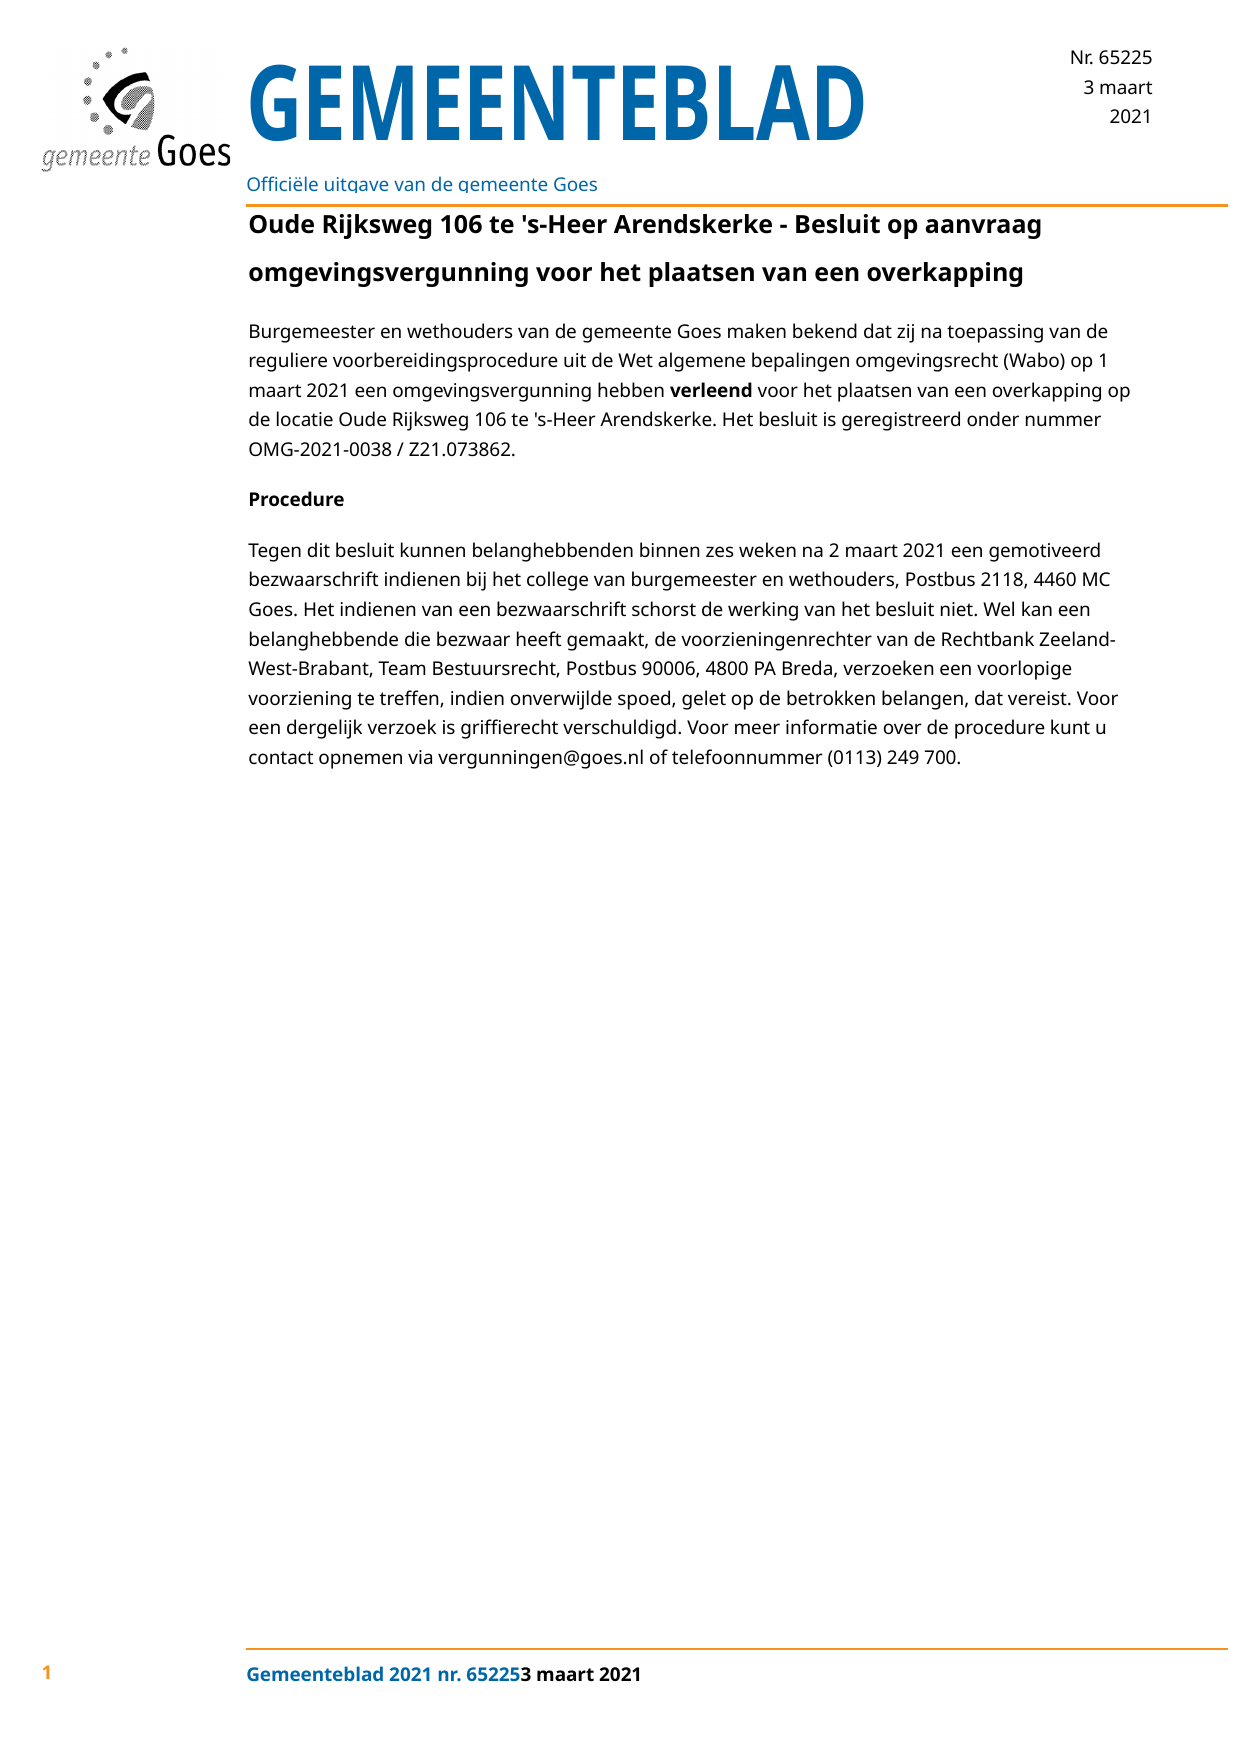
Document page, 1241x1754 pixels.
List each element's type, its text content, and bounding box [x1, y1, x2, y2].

text Procedure [248, 487, 1152, 512]
text Tegen dit besluit kunnen belanghebbenden binnen zes weken na 2 maart 2021 een gemotiveerd bezwaarschrift indienen bij het college van burgemeester en wethouders, Postbus 2118, 4460 MC Goes. Het indienen van een bezwaarschrift schorst de werking van het besluit niet. Wel kan een belanghebbende die bezwaar heeft gemaakt, de voorzieningenrechter van de Rechtbank Zeeland-West-Brabant, Team Bestuursrecht, Postbus 90006, 4800 PA Breda, verzoeken een voorlopige voorziening te treffen, indien onverwijlde spoed, gelet op de betrokken belangen, dat vereist. Voor een dergelijk verzoek is griffierecht verschuldigd. Voor meer informatie over de procedure kunt u contact opnemen via vergunningen@goes.nl of telefoonnummer (0113) 249 700. [248, 537, 1152, 770]
text Oude Rijksweg 106 te 's-Heer Arendskerke - Besluit op aanvraag omgevingsvergunning voor het plaatsen van een overkapping [248, 207, 1152, 288]
picture [41, 47, 231, 172]
text Burgemeester en wethouders van de gemeente Goes maken bekend dat zij na toepassing van de reguliere voorbereidingsprocedure uit de Wet algemene bepalingen omgevingsrecht (Wabo) op 1 maart 2021 een omgevingsvergunning hebben verleend voor het plaatsen van een overkapping op de locatie Oude Rijksweg 106 te 's-Heer Arendskerke. Het besluit is geregistreerd onder nummer OMG-2021-0038 / Z21.073862. [248, 318, 1152, 462]
